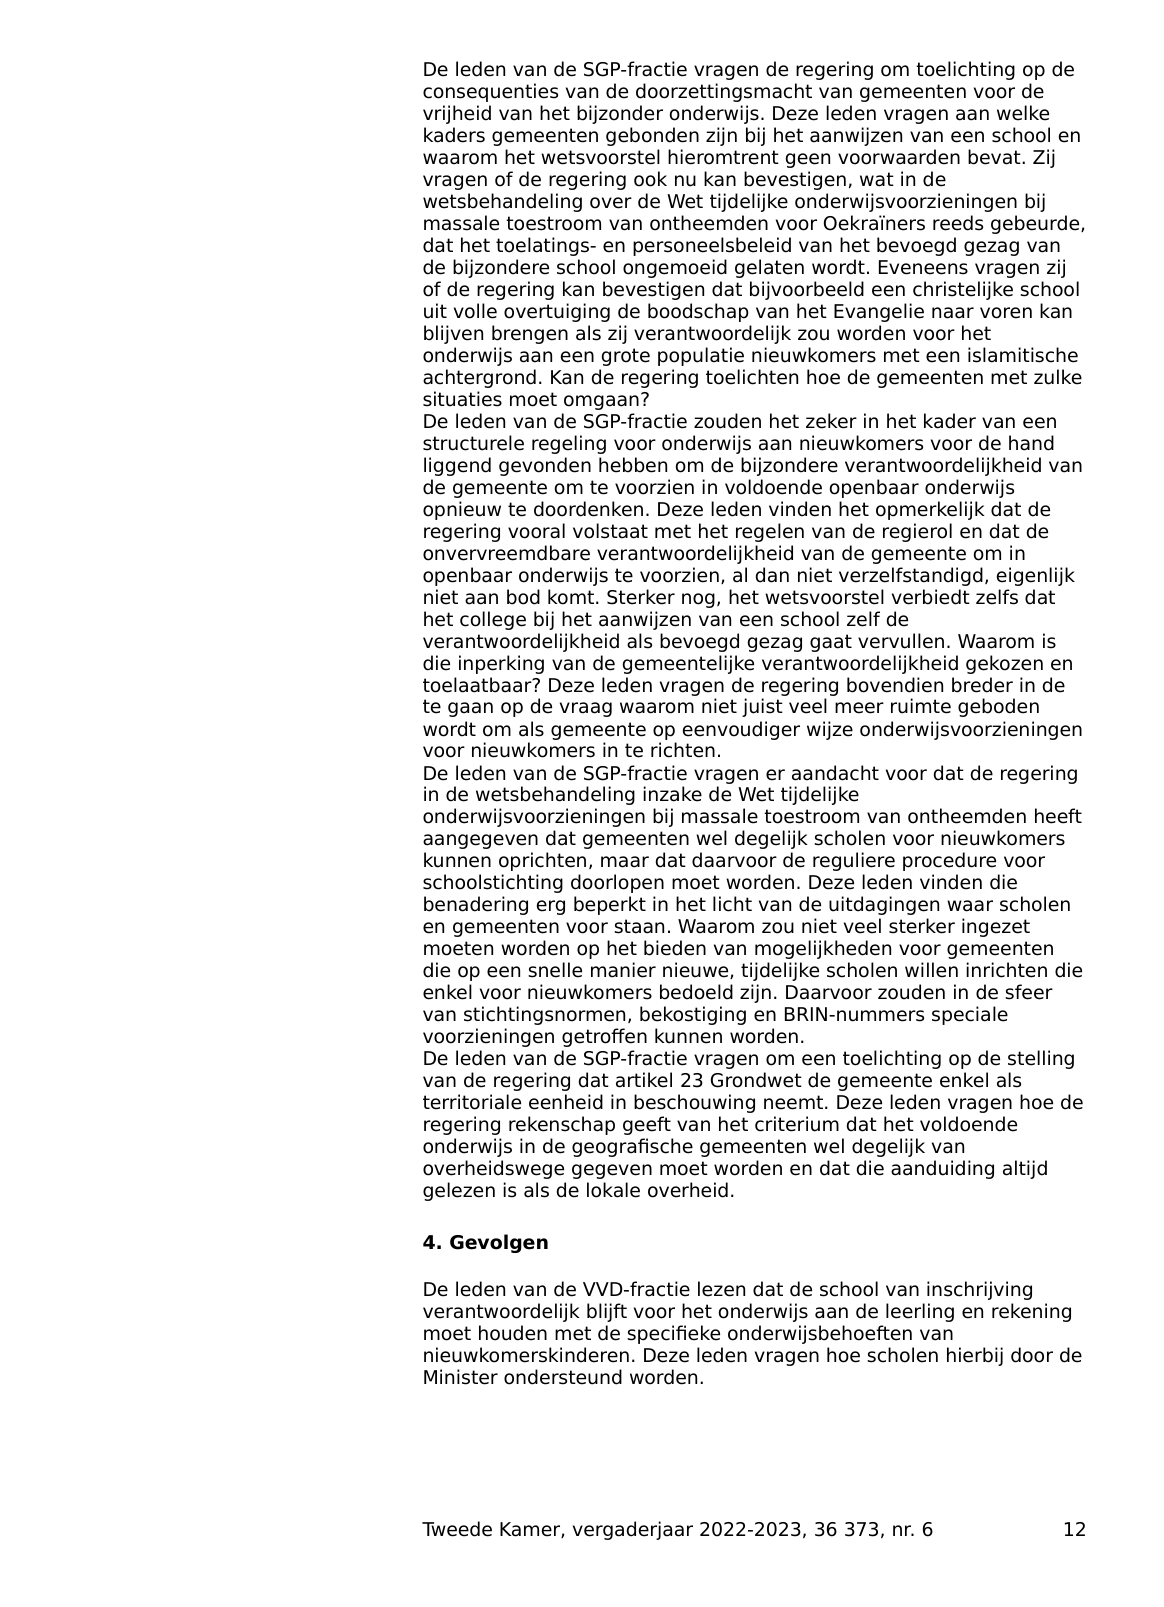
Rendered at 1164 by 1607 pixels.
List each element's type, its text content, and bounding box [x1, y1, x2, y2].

text De leden van de SGP-fractie vragen om een toelichting op de stelling van de regering dat artikel 23 Grondwet de gemeente enkel als territoriale eenheid in beschouwing neemt. Deze leden vragen hoe de regering rekenschap geeft van het criterium dat het voldoende onderwijs in de geografische gemeenten wel degelijk van overheidswege gegeven moet worden en dat die aanduiding altijd gelezen is als de lokale overheid. [422, 1048, 1087, 1202]
text De leden van de SGP-fractie zouden het zeker in het kader van een structurele regeling voor onderwijs aan nieuwkomers voor de hand liggend gevonden hebben om de bijzondere verantwoordelijkheid van de gemeente om te voorzien in voldoende openbaar onderwijs opnieuw te doordenken. Deze leden vinden het opmerkelijk dat de regering vooral volstaat met het regelen van de regierol en dat de onvervreemdbare verantwoordelijkheid van de gemeente om in openbaar onderwijs te voorzien, al dan niet verzelfstandigd, eigenlijk niet aan bod komt. Sterker nog, het wetsvoorstel verbiedt zelfs dat het college bij het aanwijzen van een school zelf de verantwoordelijkheid als bevoegd gezag gaat vervullen. Waarom is die inperking van de gemeentelijke verantwoordelijkheid gekozen en toelaatbaar? Deze leden vragen de regering bovendien breder in de te gaan op de vraag waarom niet juist veel meer ruimte geboden wordt om als gemeente op eenvoudiger wijze onderwijsvoorzieningen voor nieuwkomers in te richten. [422, 411, 1087, 762]
text De leden van de SGP-fractie vragen de regering om toelichting op de consequenties van de doorzettingsmacht van gemeenten voor de vrijheid van het bijzonder onderwijs. Deze leden vragen aan welke kaders gemeenten gebonden zijn bij het aanwijzen van een school en waarom het wetsvoorstel hieromtrent geen voorwaarden bevat. Zij vragen of de regering ook nu kan bevestigen, wat in de wetsbehandeling over de Wet tijdelijke onderwijsvoorzieningen bij massale toestroom van ontheemden voor Oekraïners reeds gebeurde, dat het toelatings- en personeelsbeleid van het bevoegd gezag van de bijzondere school ongemoeid gelaten wordt. Eveneens vragen zij of de regering kan bevestigen dat bijvoorbeeld een christelijke school uit volle overtuiging de boodschap van het Evangelie naar voren kan blijven brengen als zij verantwoordelijk zou worden voor het onderwijs aan een grote populatie nieuwkomers met een islamitische achtergrond. Kan de regering toelichten hoe de gemeenten met zulke situaties moet omgaan? [422, 59, 1087, 411]
text De leden van de VVD-fractie lezen dat de school van inschrijving verantwoordelijk blijft voor het onderwijs aan de leerling en rekening moet houden met de specifieke onderwijsbehoeften van nieuwkomerskinderen. Deze leden vragen hoe scholen hierbij door de Minister ondersteund worden. [422, 1279, 1087, 1389]
subtitle 4. Gevolgen [422, 1232, 1087, 1254]
text De leden van de SGP-fractie vragen er aandacht voor dat de regering in de wetsbehandeling inzake de Wet tijdelijke onderwijsvoorzieningen bij massale toestroom van ontheemden heeft aangegeven dat gemeenten wel degelijk scholen voor nieuwkomers kunnen oprichten, maar dat daarvoor de reguliere procedure voor schoolstichting doorlopen moet worden. Deze leden vinden die benadering erg beperkt in het licht van de uitdagingen waar scholen en gemeenten voor staan. Waarom zou niet veel sterker ingezet moeten worden op het bieden van mogelijkheden voor gemeenten die op een snelle manier nieuwe, tijdelijke scholen willen inrichten die enkel voor nieuwkomers bedoeld zijn. Daarvoor zouden in de sfeer van stichtingsnormen, bekostiging en BRIN-nummers speciale voorzieningen getroffen kunnen worden. [422, 762, 1087, 1048]
